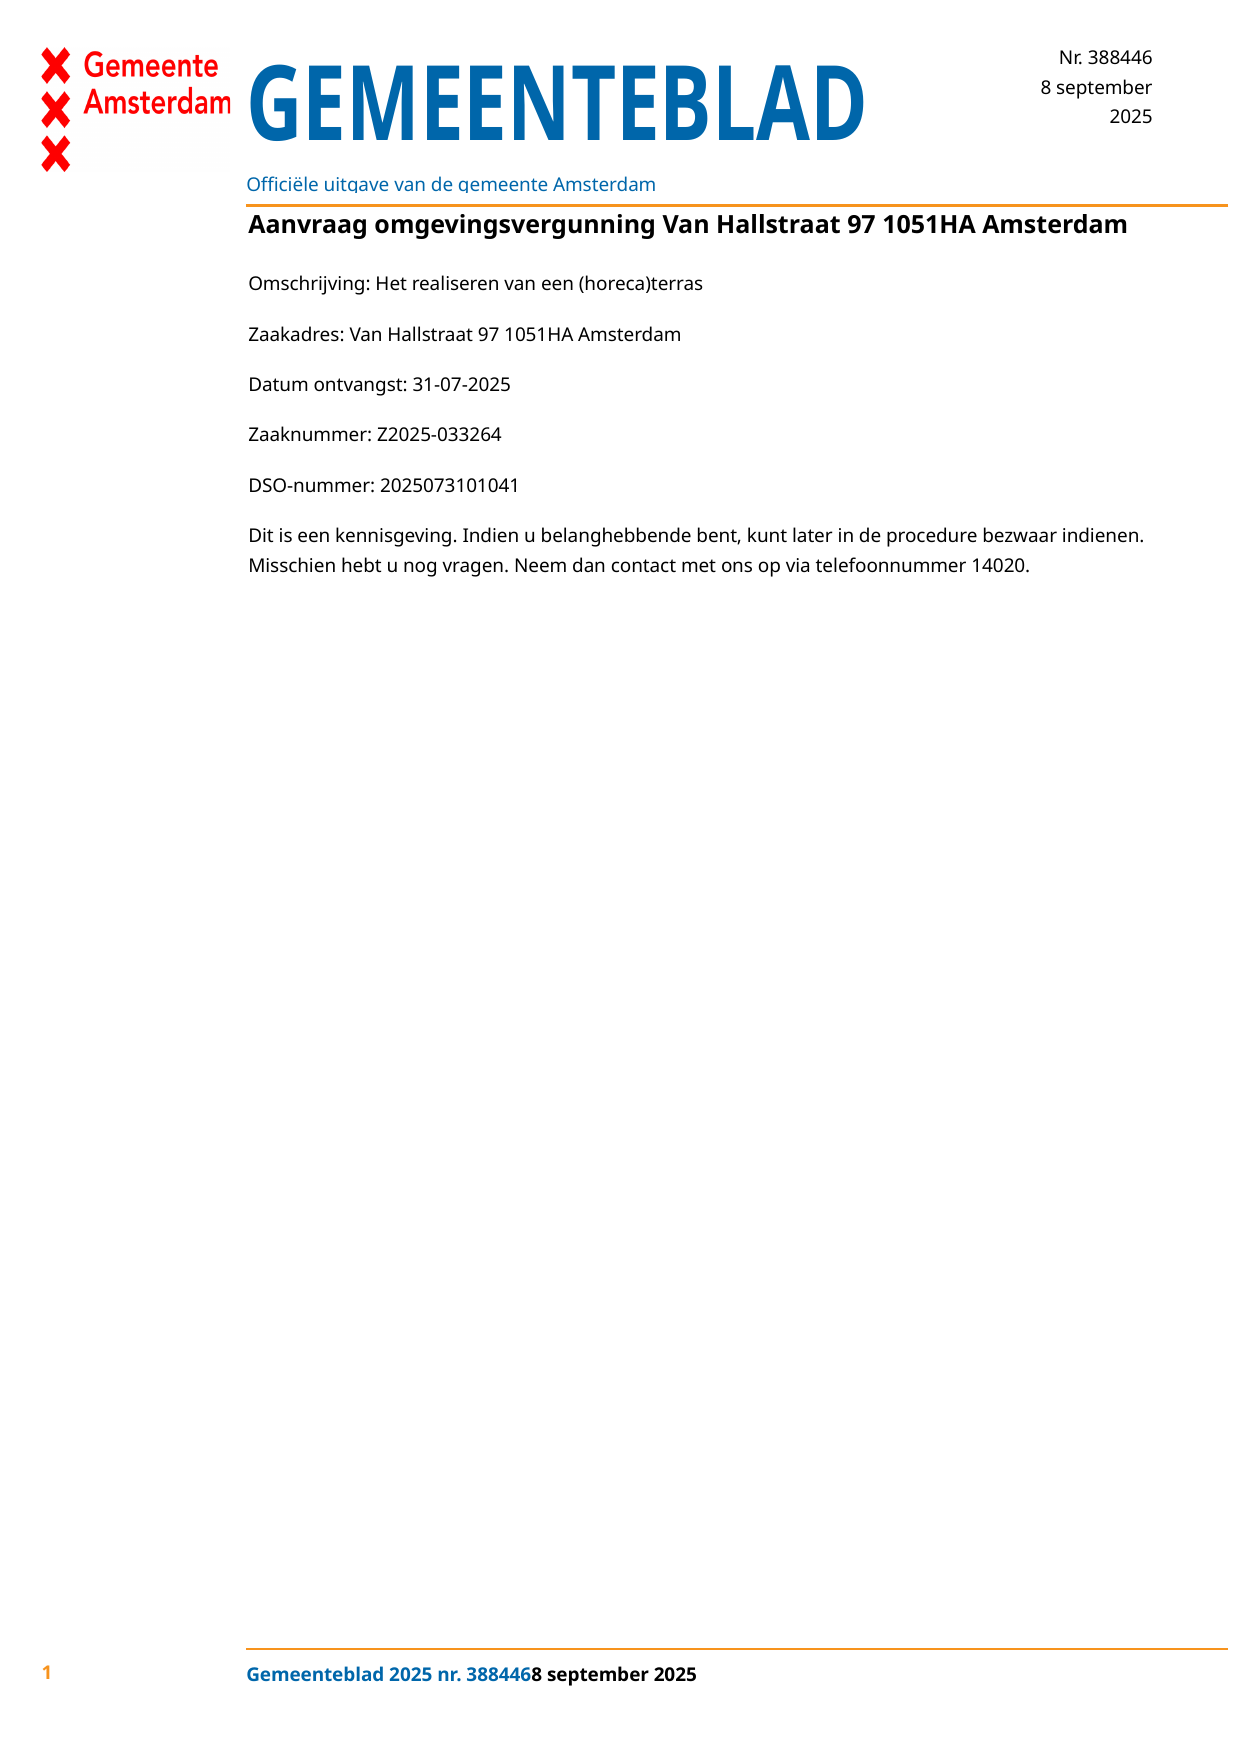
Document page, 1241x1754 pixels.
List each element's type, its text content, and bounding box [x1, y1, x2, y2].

text Aanvraag omgevingsvergunning Van Hallstraat 97 1051HA Amsterdam [248, 207, 1152, 241]
text Zaaknummer: Z2025-033264 [248, 422, 1152, 447]
text Datum ontvangst: 31-07-2025 [248, 371, 1152, 397]
text Omschrijving: Het realiseren van een (horeca)terras [248, 270, 1152, 296]
text DSO-nummer: 2025073101041 [248, 472, 1152, 498]
text Dit is een kennisgeving. Indien u belanghebbende bent, kunt later in de procedure bezwaar indienen. Misschien hebt u nog vragen. Neem dan contact met ons op via telefoonnummer 14020. [248, 522, 1152, 578]
picture [41, 47, 231, 172]
text Zaakadres: Van Hallstraat 97 1051HA Amsterdam [248, 321, 1152, 346]
